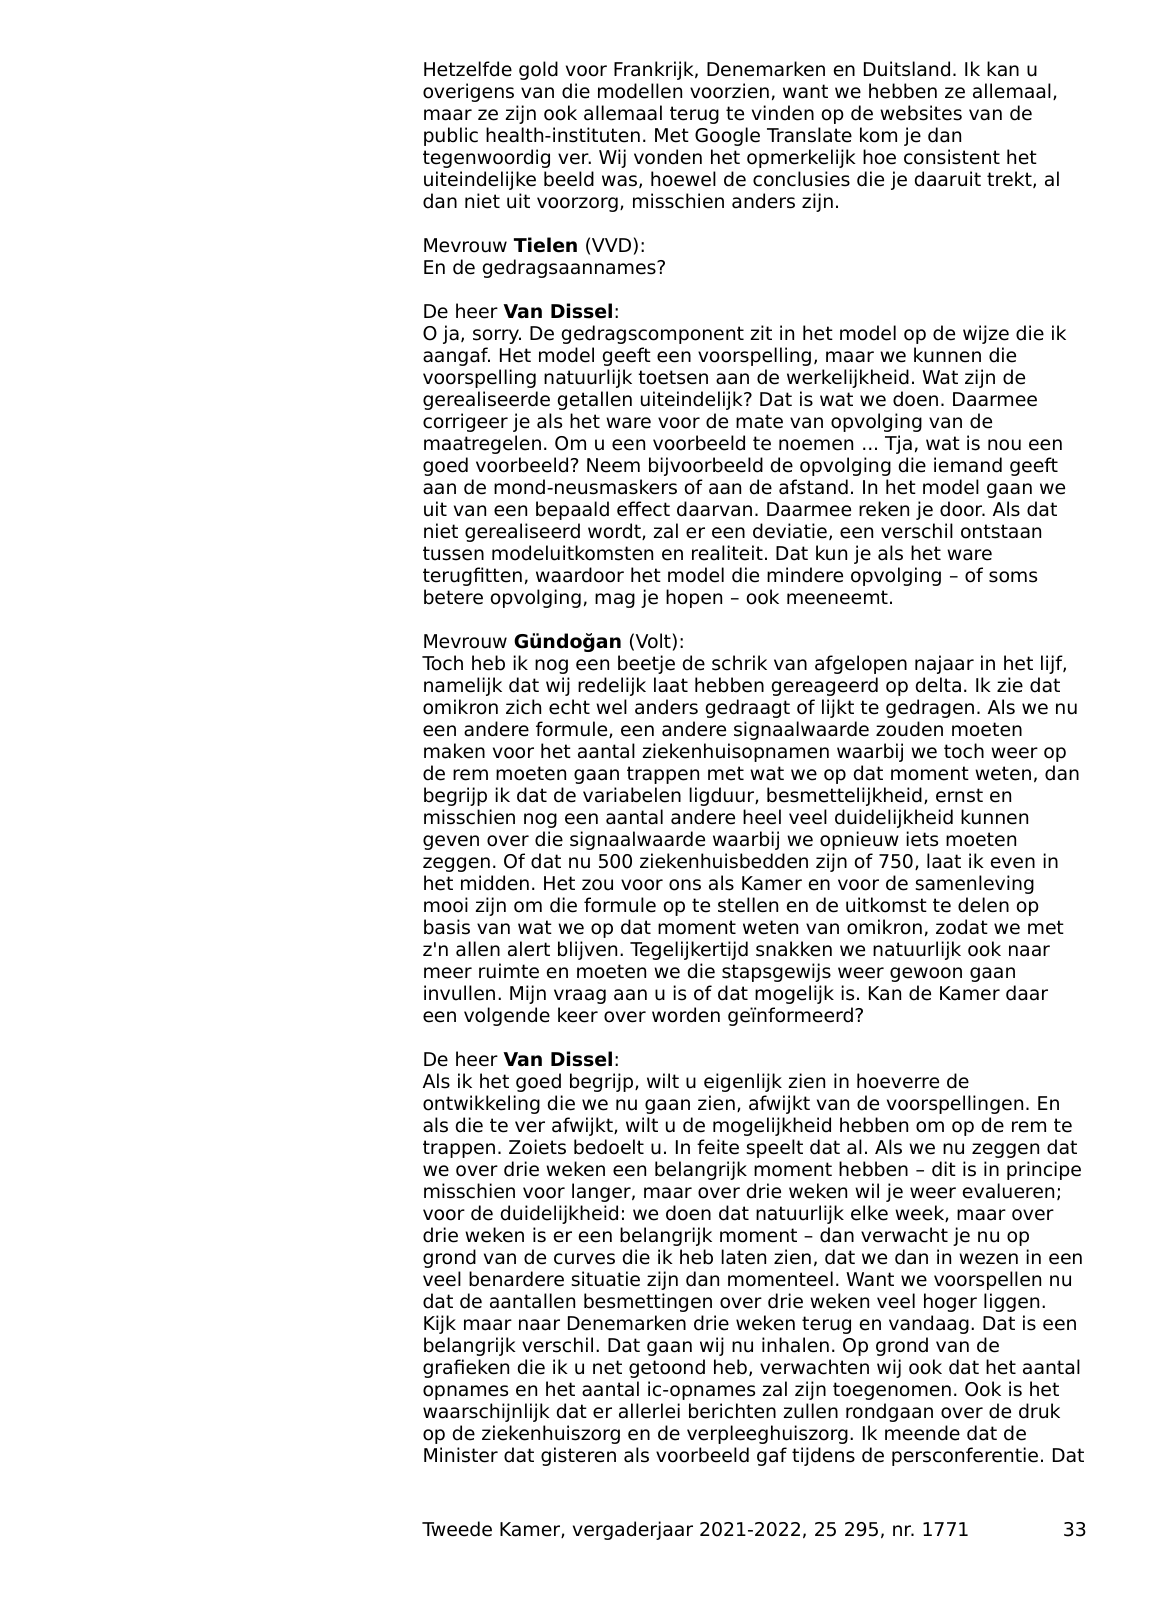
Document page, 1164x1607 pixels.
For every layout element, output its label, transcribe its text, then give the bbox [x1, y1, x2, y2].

text De heer Van Dissel: [422, 1049, 1087, 1071]
text Mevrouw Gündoğan (Volt): [422, 631, 1087, 653]
text En de gedragsaannames? [422, 257, 1087, 279]
text Mevrouw Tielen (VVD): [422, 235, 1087, 257]
text De heer Van Dissel: [422, 301, 1087, 323]
text Toch heb ik nog een beetje de schrik van afgelopen najaar in het lijf, namelijk dat wij redelijk laat hebben gereageerd op delta. Ik zie dat omikron zich echt wel anders gedraagt of lijkt te gedragen. Als we nu een andere formule, een andere signaalwaarde zouden moeten maken voor het aantal ziekenhuisopnamen waarbij we toch weer op de rem moeten gaan trappen met wat we op dat moment weten, dan begrijp ik dat de variabelen ligduur, besmettelijkheid, ernst en misschien nog een aantal andere heel veel duidelijkheid kunnen geven over die signaalwaarde waarbij we opnieuw iets moeten zeggen. Of dat nu 500 ziekenhuisbedden zijn of 750, laat ik even in het midden. Het zou voor ons als Kamer en voor de samenleving mooi zijn om die formule op te stellen en de uitkomst te delen op basis van wat we op dat moment weten van omikron, zodat we met z'n allen alert blijven. Tegelijkertijd snakken we natuurlijk ook naar meer ruimte en moeten we die stapsgewijs weer gewoon gaan invullen. Mijn vraag aan u is of dat mogelijk is. Kan de Kamer daar een volgende keer over worden geïnformeerd? [422, 653, 1087, 1027]
text Als ik het goed begrijp, wilt u eigenlijk zien in hoeverre de ontwikkeling die we nu gaan zien, afwijkt van de voorspellingen. En als die te ver afwijkt, wilt u de mogelijkheid hebben om op de rem te trappen. Zoiets bedoelt u. In feite speelt dat al. Als we nu zeggen dat we over drie weken een belangrijk moment hebben – dit is in principe misschien voor langer, maar over drie weken wil je weer evalueren; voor de duidelijkheid: we doen dat natuurlijk elke week, maar over drie weken is er een belangrijk moment – dan verwacht je nu op grond van de curves die ik heb laten zien, dat we dan in wezen in een veel benardere situatie zijn dan momenteel. Want we voorspellen nu dat de aantallen besmettingen over drie weken veel hoger liggen. Kijk maar naar Denemarken drie weken terug en vandaag. Dat is een belangrijk verschil. Dat gaan wij nu inhalen. Op grond van de grafieken die ik u net getoond heb, verwachten wij ook dat het aantal opnames en het aantal ic-opnames zal zijn toegenomen. Ook is het waarschijnlijk dat er allerlei berichten zullen rondgaan over de druk op de ziekenhuiszorg en de verpleeghuiszorg. Ik meende dat de Minister dat gisteren als voorbeeld gaf tijdens de persconferentie. Dat [422, 1071, 1087, 1467]
text Hetzelfde gold voor Frankrijk, Denemarken en Duitsland. Ik kan u overigens van die modellen voorzien, want we hebben ze allemaal, maar ze zijn ook allemaal terug te vinden op de websites van de public health-instituten. Met Google Translate kom je dan tegenwoordig ver. Wij vonden het opmerkelijk hoe consistent het uiteindelijke beeld was, hoewel de conclusies die je daaruit trekt, al dan niet uit voorzorg, misschien anders zijn. [422, 59, 1087, 213]
text O ja, sorry. De gedragscomponent zit in het model op de wijze die ik aangaf. Het model geeft een voorspelling, maar we kunnen die voorspelling natuurlijk toetsen aan de werkelijkheid. Wat zijn de gerealiseerde getallen uiteindelijk? Dat is wat we doen. Daarmee corrigeer je als het ware voor de mate van opvolging van de maatregelen. Om u een voorbeeld te noemen ... Tja, wat is nou een goed voorbeeld? Neem bijvoorbeeld de opvolging die iemand geeft aan de mond-neusmaskers of aan de afstand. In het model gaan we uit van een bepaald effect daarvan. Daarmee reken je door. Als dat niet gerealiseerd wordt, zal er een deviatie, een verschil ontstaan tussen modeluitkomsten en realiteit. Dat kun je als het ware terugfitten, waardoor het model die mindere opvolging – of soms betere opvolging, mag je hopen – ook meeneemt. [422, 323, 1087, 609]
